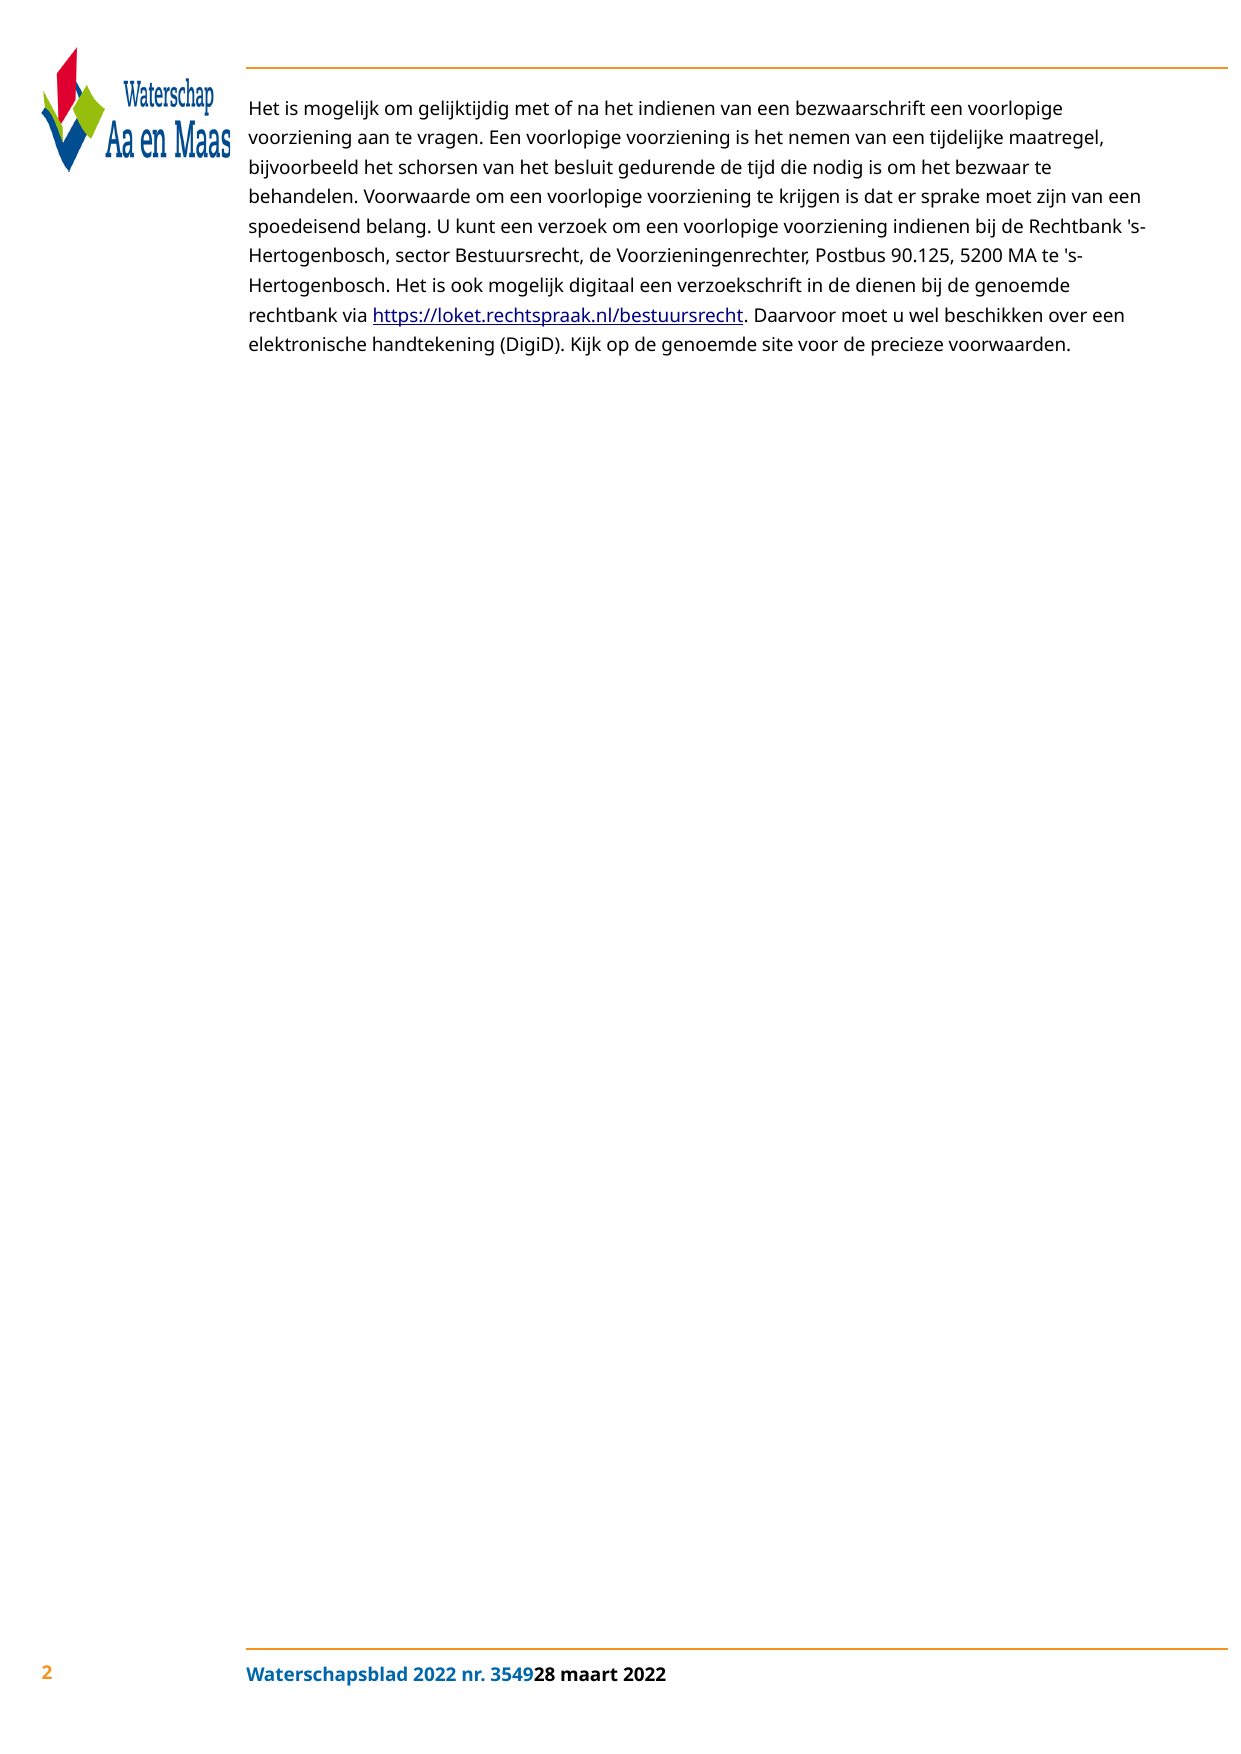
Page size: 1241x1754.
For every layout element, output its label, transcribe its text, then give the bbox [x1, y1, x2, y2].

picture [41, 47, 231, 172]
text Het is mogelijk om gelijktijdig met of na het indienen van een bezwaarschrift een voorlopige voorziening aan te vragen. Een voorlopige voorziening is het nemen van een tijdelijke maatregel, bijvoorbeeld het schorsen van het besluit gedurende de tijd die nodig is om het bezwaar te behandelen. Voorwaarde om een voorlopige voorziening te krijgen is dat er sprake moet zijn van een spoedeisend belang. U kunt een verzoek om een voorlopige voorziening indienen bij de Rechtbank 's-Hertogenbosch, sector Bestuursrecht, de Voorzieningenrechter, Postbus 90.125, 5200 MA te 's-Hertogenbosch. Het is ook mogelijk digitaal een verzoekschrift in de dienen bij de genoemde rechtbank via https://loket.rechtspraak.nl/bestuursrecht. Daarvoor moet u wel beschikken over een elektronische handtekening (DigiD). Kijk op de genoemde site voor de precieze voorwaarden. [248, 95, 1152, 357]
